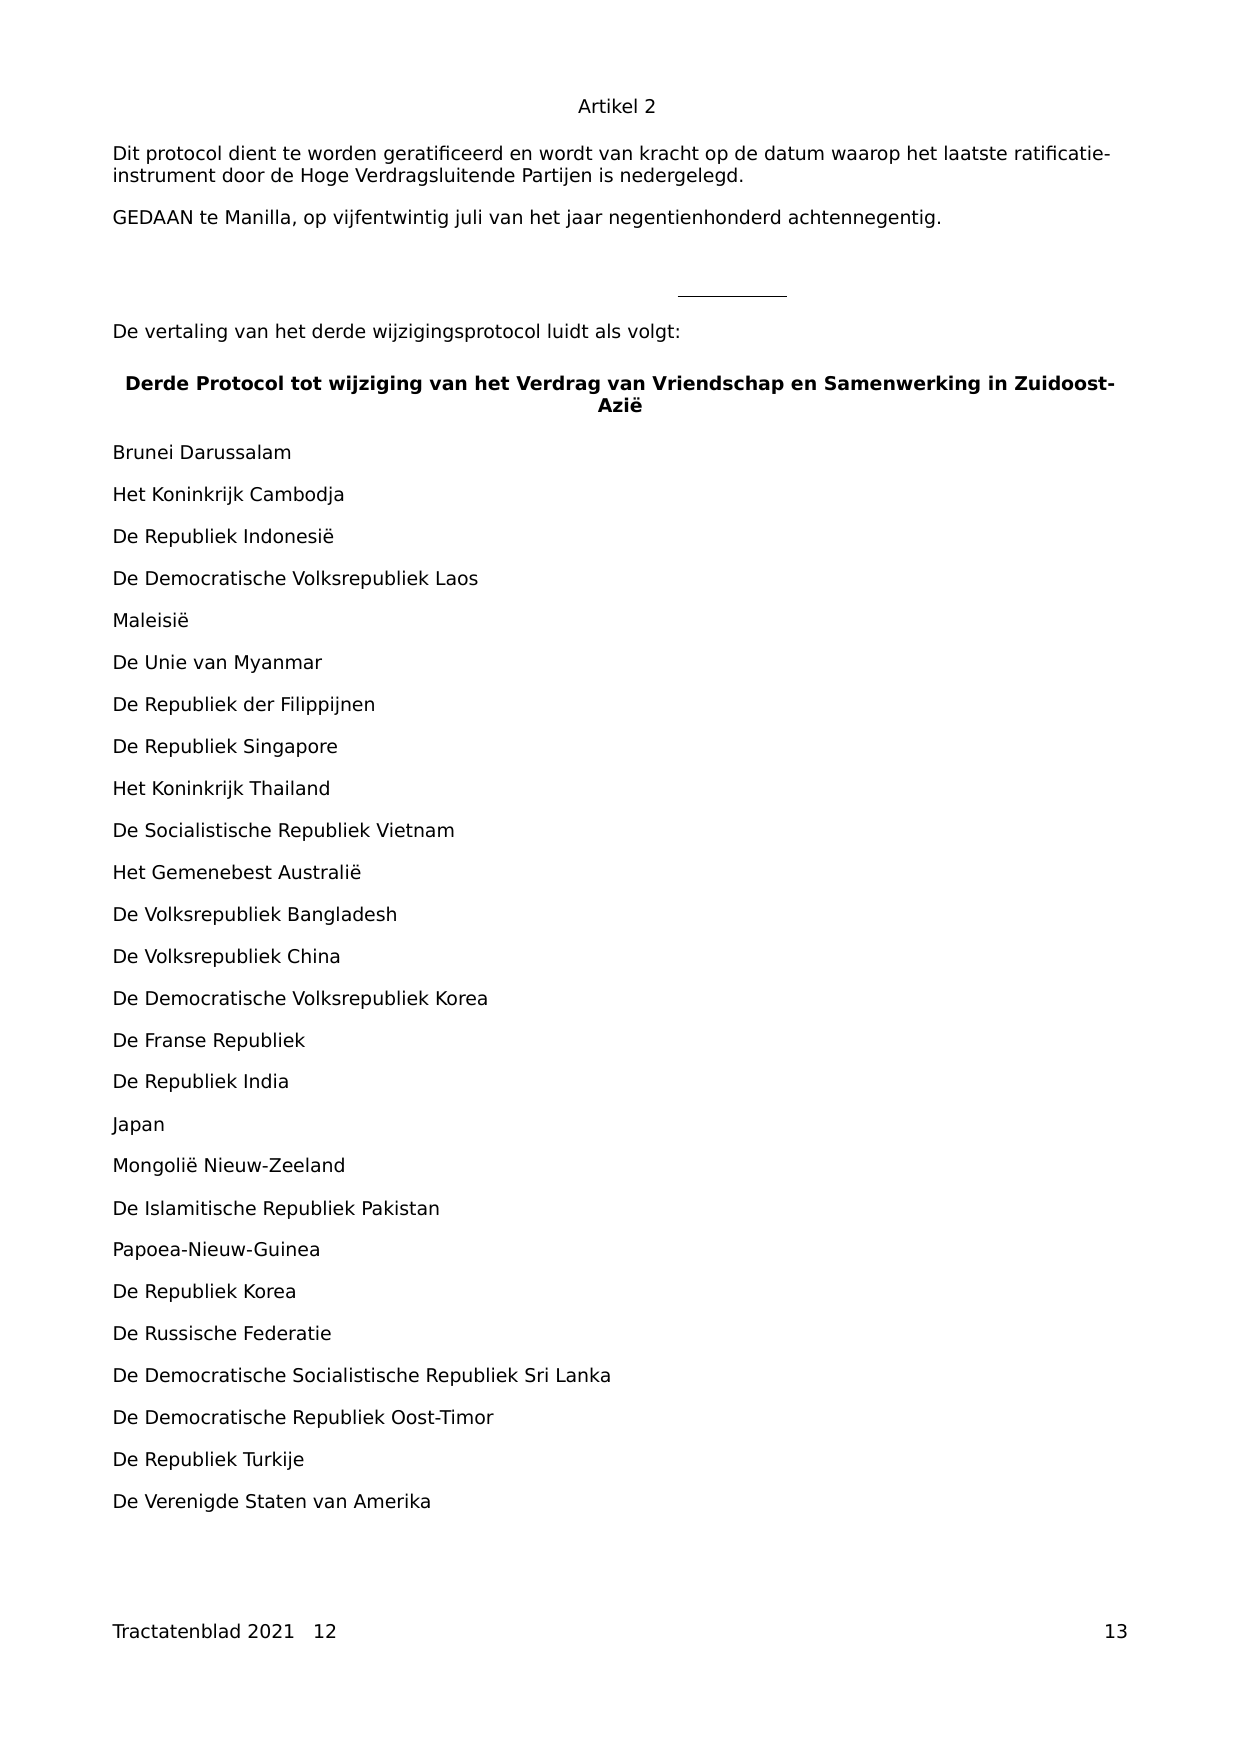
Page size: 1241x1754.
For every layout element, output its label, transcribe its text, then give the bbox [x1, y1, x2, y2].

text De Republiek Singapore [112, 736, 1128, 758]
text Het Gemenebest Australië [112, 862, 1128, 883]
text De Democratische Volksrepubliek Laos [112, 568, 1128, 590]
text Dit protocol dient te worden geratificeerd en wordt van kracht op de datum waarop het laatste ratificatie-instrument door de Hoge Verdragsluitende Partijen is nedergelegd. [112, 143, 1128, 187]
text Brunei Darussalam [112, 442, 1128, 464]
text De Republiek Korea [112, 1281, 1128, 1303]
text Het Koninkrijk Thailand [112, 778, 1128, 799]
text GEDAAN te Manilla, op vijfentwintig juli van het jaar negentienhonderd achtennegentig. [112, 207, 1128, 229]
text Papoea-Nieuw-Guinea [112, 1239, 1128, 1261]
text Het Koninkrijk Cambodja [112, 484, 1128, 506]
subtitle Derde Protocol tot wijziging van het Verdrag van Vriendschap en Samenwerking in Zuidoost-Azië [112, 373, 1128, 417]
text De Franse Republiek [112, 1029, 1128, 1051]
text De Verenigde Staten van Amerika [112, 1491, 1128, 1513]
text De Russische Federatie [112, 1323, 1128, 1345]
text De Republiek India [112, 1071, 1128, 1093]
text De Volksrepubliek China [112, 946, 1128, 967]
text De Democratische Socialistische Republiek Sri Lanka [112, 1365, 1128, 1387]
text De Islamitische Republiek Pakistan [112, 1197, 1128, 1219]
text De Republiek Indonesië [112, 526, 1128, 548]
text Japan [112, 1113, 1128, 1135]
subtitle Artikel 2 [112, 96, 1128, 118]
text De Republiek der Filippijnen [112, 694, 1128, 716]
text Maleisië [112, 610, 1128, 632]
text De vertaling van het derde wijzigingsprotocol luidt als volgt: [112, 321, 1128, 343]
text De Democratische Volksrepubliek Korea [112, 987, 1128, 1009]
text De Republiek Turkije [112, 1449, 1128, 1471]
text Mongolië Nieuw-Zeeland [112, 1155, 1128, 1177]
text De Socialistische Republiek Vietnam [112, 819, 1128, 842]
text De Democratische Republiek Oost-Timor [112, 1407, 1128, 1429]
text De Volksrepubliek Bangladesh [112, 903, 1128, 926]
text De Unie van Myanmar [112, 652, 1128, 674]
